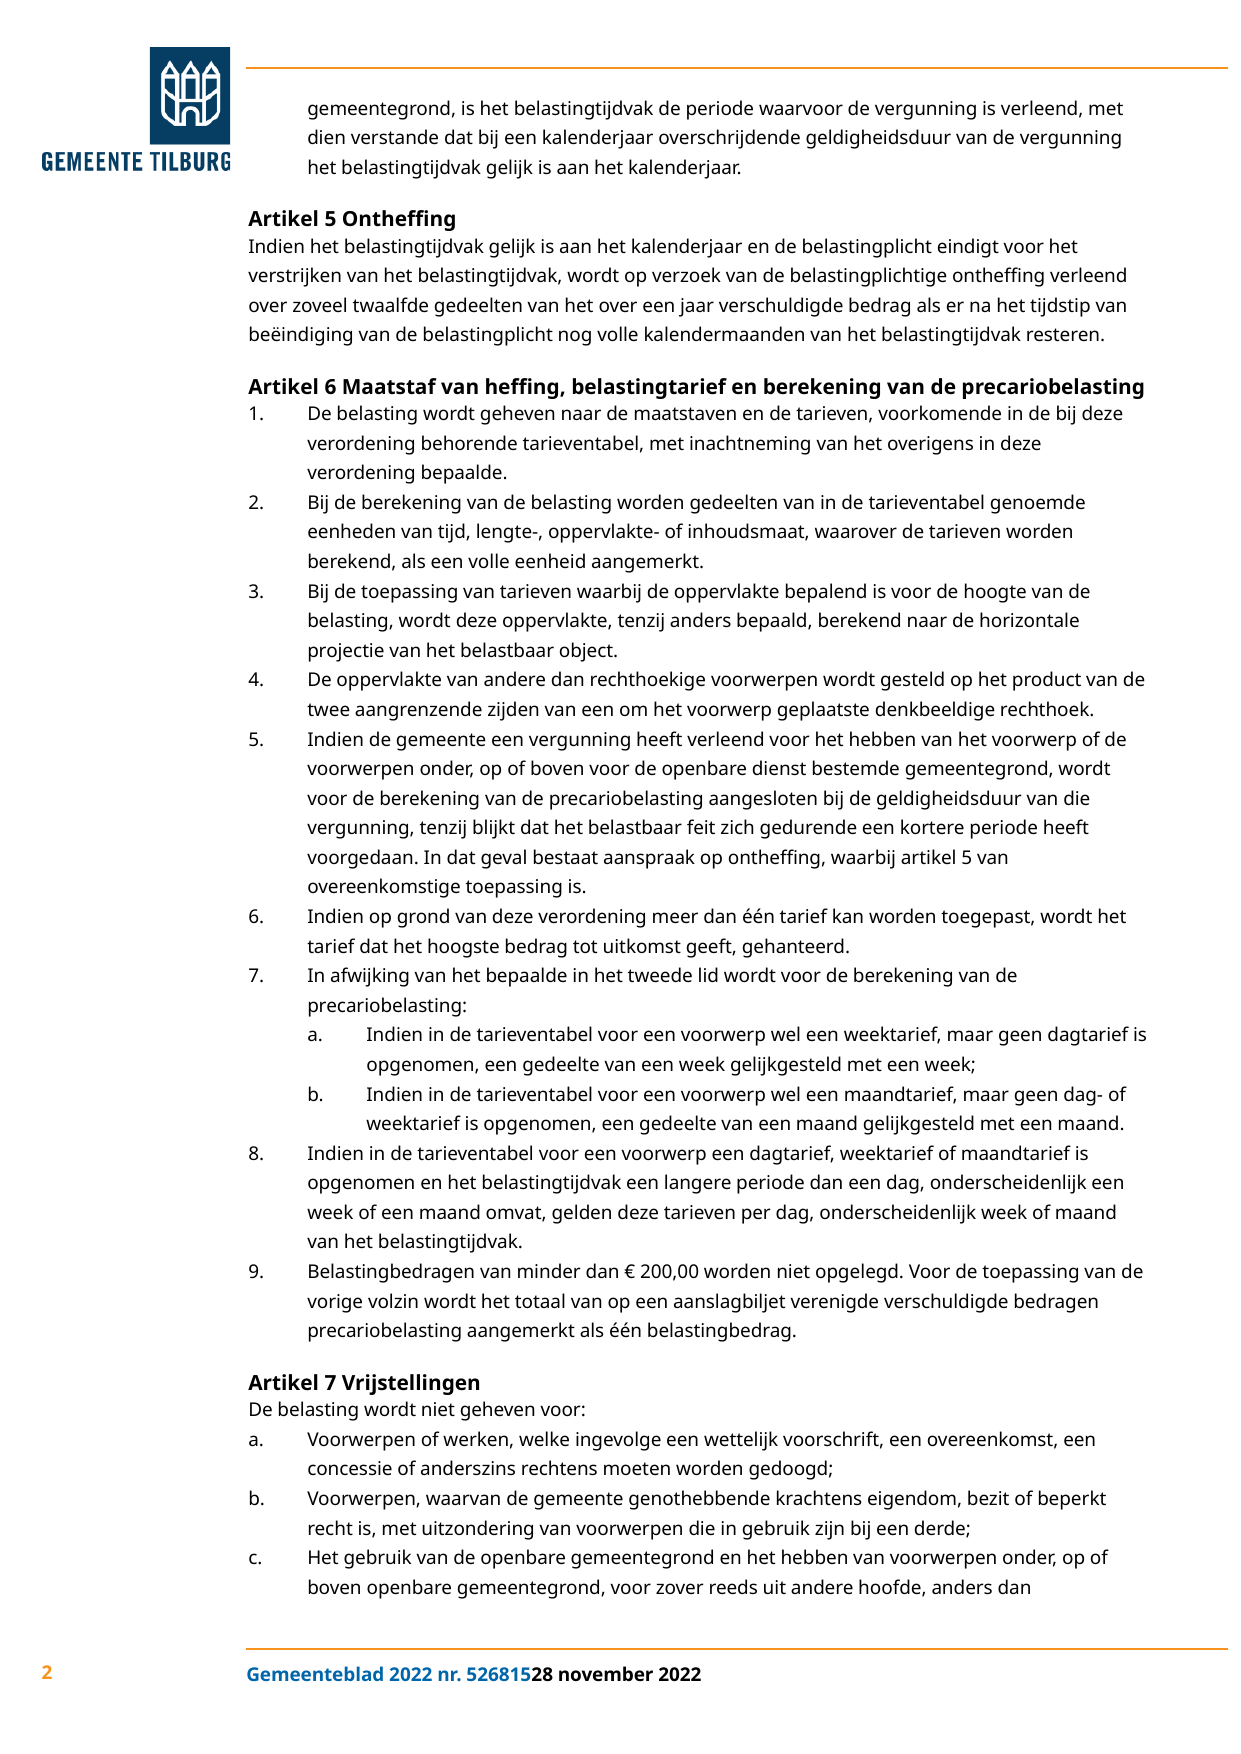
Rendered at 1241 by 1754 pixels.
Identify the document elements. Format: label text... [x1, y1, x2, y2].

picture [41, 47, 231, 172]
list Bij de berekening van de belasting worden gedeelten van in de tarieventabel genoemde eenheden van tijd, lengte-, oppervlakte- of inhoudsmaat, waarover de tarieven worden berekend, als een volle eenheid aangemerkt. [248, 489, 1152, 574]
list In afwijking van het bepaalde in het tweede lid wordt voor de berekening van de precariobelasting: [248, 962, 1152, 1018]
list Belastingbedragen van minder dan € 200,00 worden niet opgelegd. Voor de toepassing van de vorige volzin wordt het totaal van op een aanslagbiljet verenigde verschuldigde bedragen precariobelasting aangemerkt als één belastingbedrag. [248, 1258, 1152, 1343]
list Indien de gemeente een vergunning heeft verleend voor het hebben van het voorwerp of de voorwerpen onder, op of boven voor de openbare dienst bestemde gemeentegrond, wordt voor de berekening van de precariobelasting aangesloten bij de geldigheidsduur van die vergunning, tenzij blijkt dat het belastbaar feit zich gedurende een kortere periode heeft voorgedaan. In dat geval bestaat aanspraak op ontheffing, waarbij artikel 5 van overeenkomstige toepassing is. [248, 726, 1152, 899]
list Indien op grond van deze verordening meer dan één tarief kan worden toegepast, wordt het tarief dat het hoogste bedrag tot uitkomst geeft, gehanteerd. [248, 903, 1152, 959]
text Artikel 6 Maatstaf van heffing, belastingtarief en berekening van de precariobelasting [248, 372, 1152, 400]
list De oppervlakte van andere dan rechthoekige voorwerpen wordt gesteld op het product van de twee aangrenzende zijden van een om het voorwerp geplaatste denkbeeldige rechthoek. [248, 667, 1152, 722]
list Indien in de tarieventabel voor een voorwerp een dagtarief, weektarief of maandtarief is opgenomen en het belastingtijdvak een langere periode dan een dag, onderscheidenlijk een week of een maand omvat, gelden deze tarieven per dag, onderscheidenlijk week of maand van het belastingtijdvak. [248, 1140, 1152, 1254]
text Artikel 5 Ontheffing [248, 204, 1152, 233]
text Artikel 7 Vrijstellingen [248, 1368, 1152, 1396]
list Indien in de tarieventabel voor een voorwerp wel een maandtarief, maar geen dag- of weektarief is opgenomen, een gedeelte van een maand gelijkgesteld met een maand. [307, 1081, 1152, 1136]
list De belasting wordt geheven naar de maatstaven en de tarieven, voorkomende in de bij deze verordening behorende tarieventabel, met inachtneming van het overigens in deze verordening bepaalde. [248, 400, 1152, 485]
list gemeentegrond, is het belastingtijdvak de periode waarvoor de vergunning is verleend, met dien verstande dat bij een kalenderjaar overschrijdende geldigheidsduur van de vergunning het belastingtijdvak gelijk is aan het kalenderjaar. [248, 95, 1152, 180]
list Het gebruik van de openbare gemeentegrond en het hebben van voorwerpen onder, op of boven openbare gemeentegrond, voor zover reeds uit andere hoofde, anders dan [248, 1544, 1152, 1599]
text De belasting wordt niet geheven voor: [248, 1396, 1152, 1422]
list Voorwerpen of werken, welke ingevolge een wettelijk voorschrift, een overeenkomst, een concessie of anderszins rechtens moeten worden gedoogd; [248, 1426, 1152, 1481]
list Indien in de tarieventabel voor een voorwerp wel een weektarief, maar geen dagtarief is opgenomen, een gedeelte van een week gelijkgesteld met een week; [307, 1022, 1152, 1077]
list Bij de toepassing van tarieven waarbij de oppervlakte bepalend is voor de hoogte van de belasting, wordt deze oppervlakte, tenzij anders bepaald, berekend naar de horizontale projectie van het belastbaar object. [248, 578, 1152, 663]
list Voorwerpen, waarvan de gemeente genothebbende krachtens eigendom, bezit of beperkt recht is, met uitzondering van voorwerpen die in gebruik zijn bij een derde; [248, 1485, 1152, 1540]
text Indien het belastingtijdvak gelijk is aan het kalenderjaar en de belastingplicht eindigt voor het verstrijken van het belastingtijdvak, wordt op verzoek van de belastingplichtige ontheffing verleend over zoveel twaalfde gedeelten van het over een jaar verschuldigde bedrag als er na het tijdstip van beëindiging van de belastingplicht nog volle kalendermaanden van het belastingtijdvak resteren. [248, 233, 1152, 347]
